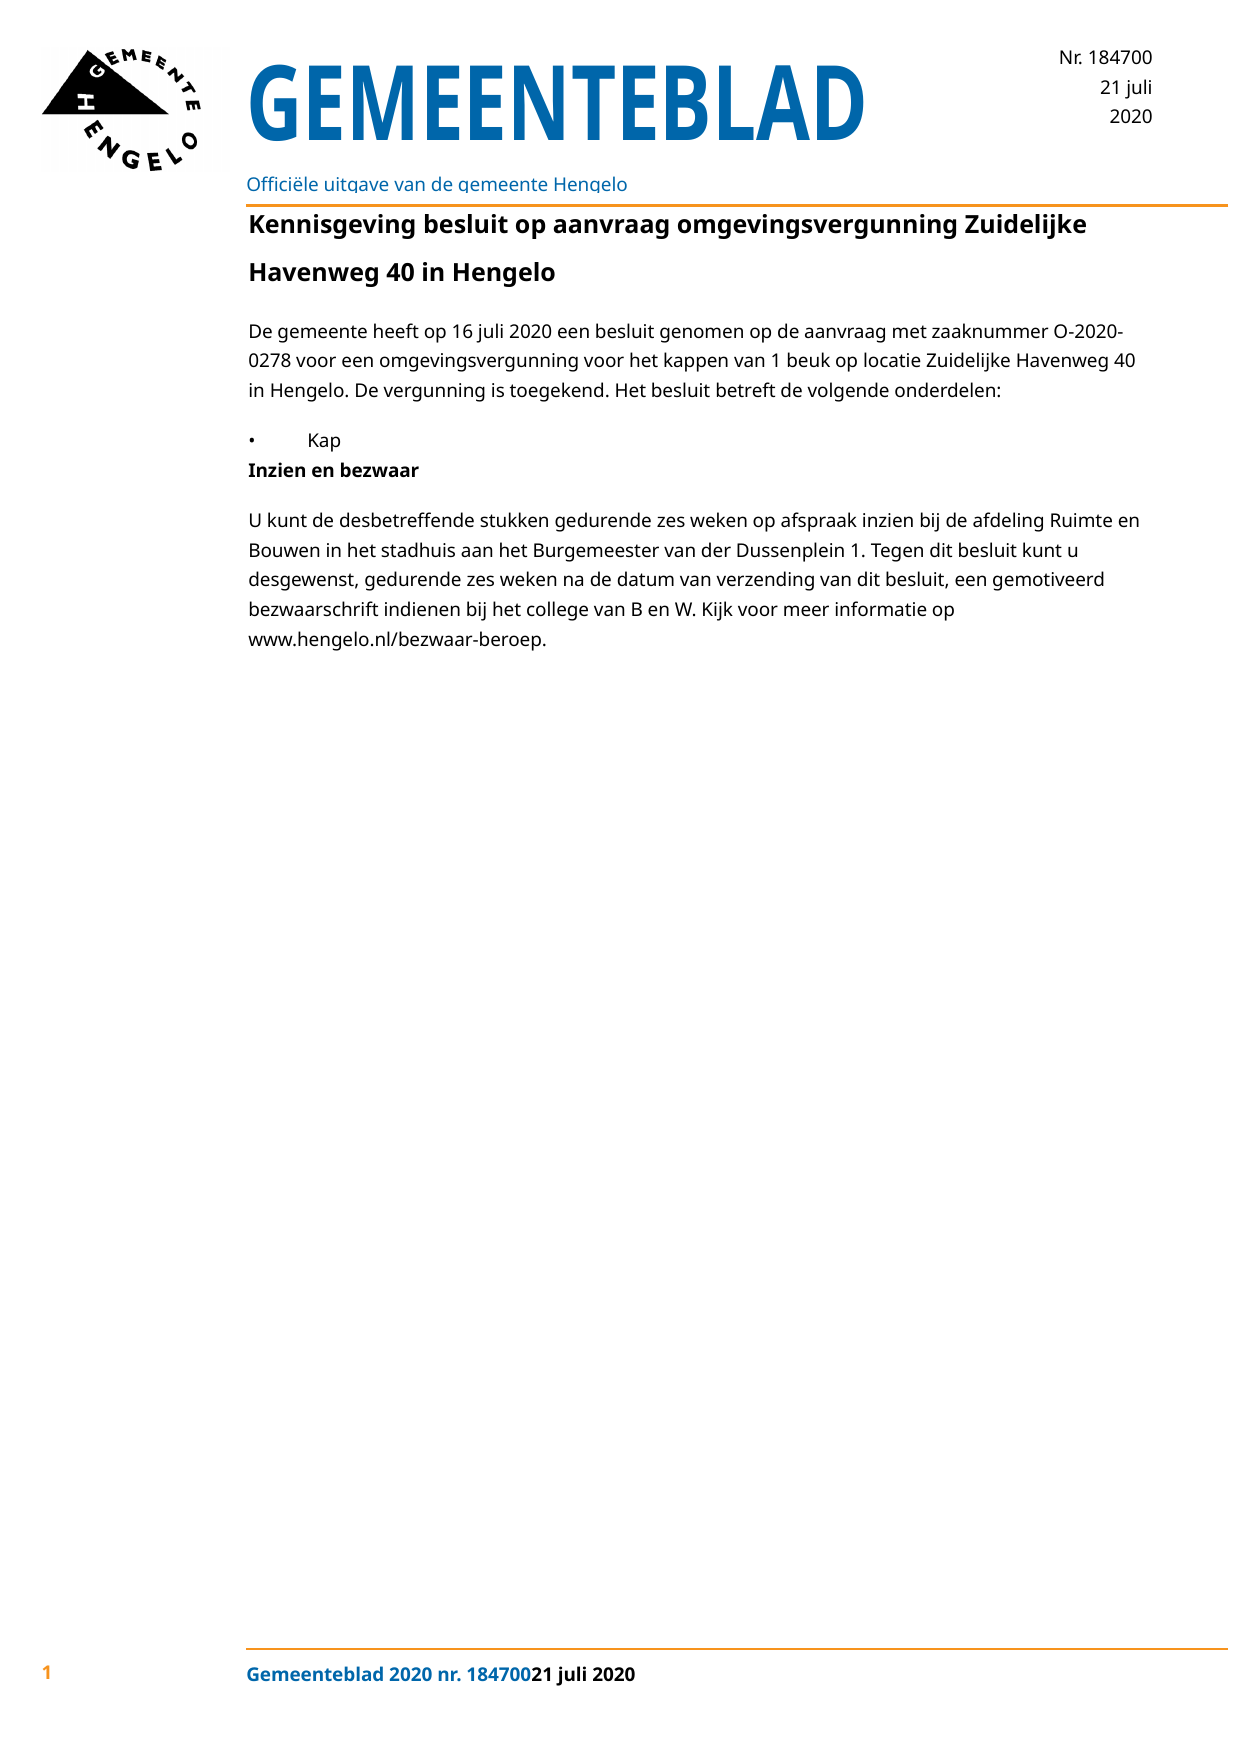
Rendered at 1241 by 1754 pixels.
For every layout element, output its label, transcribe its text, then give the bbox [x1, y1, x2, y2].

text De gemeente heeft op 16 juli 2020 een besluit genomen op de aanvraag met zaaknummer O-2020-0278 voor een omgevingsvergunning voor het kappen van 1 beuk op locatie Zuidelijke Havenweg 40 in Hengelo. De vergunning is toegekend. Het besluit betreft de volgende onderdelen: [248, 318, 1152, 403]
picture [41, 47, 231, 172]
text Inzien en bezwaar [248, 457, 1152, 483]
text U kunt de desbetreffende stukken gedurende zes weken op afspraak inzien bij de afdeling Ruimte en Bouwen in het stadhuis aan het Burgemeester van der Dussenplein 1. Tegen dit besluit kunt u desgewenst, gedurende zes weken na de datum van verzending van dit besluit, een gemotiveerd bezwaarschrift indienen bij het college van B en W. Kijk voor meer informatie op www.hengelo.nl/bezwaar-beroep. [248, 507, 1152, 652]
list Kap [248, 427, 1152, 453]
text Kennisgeving besluit op aanvraag omgevingsvergunning Zuidelijke Havenweg 40 in Hengelo [248, 207, 1152, 288]
